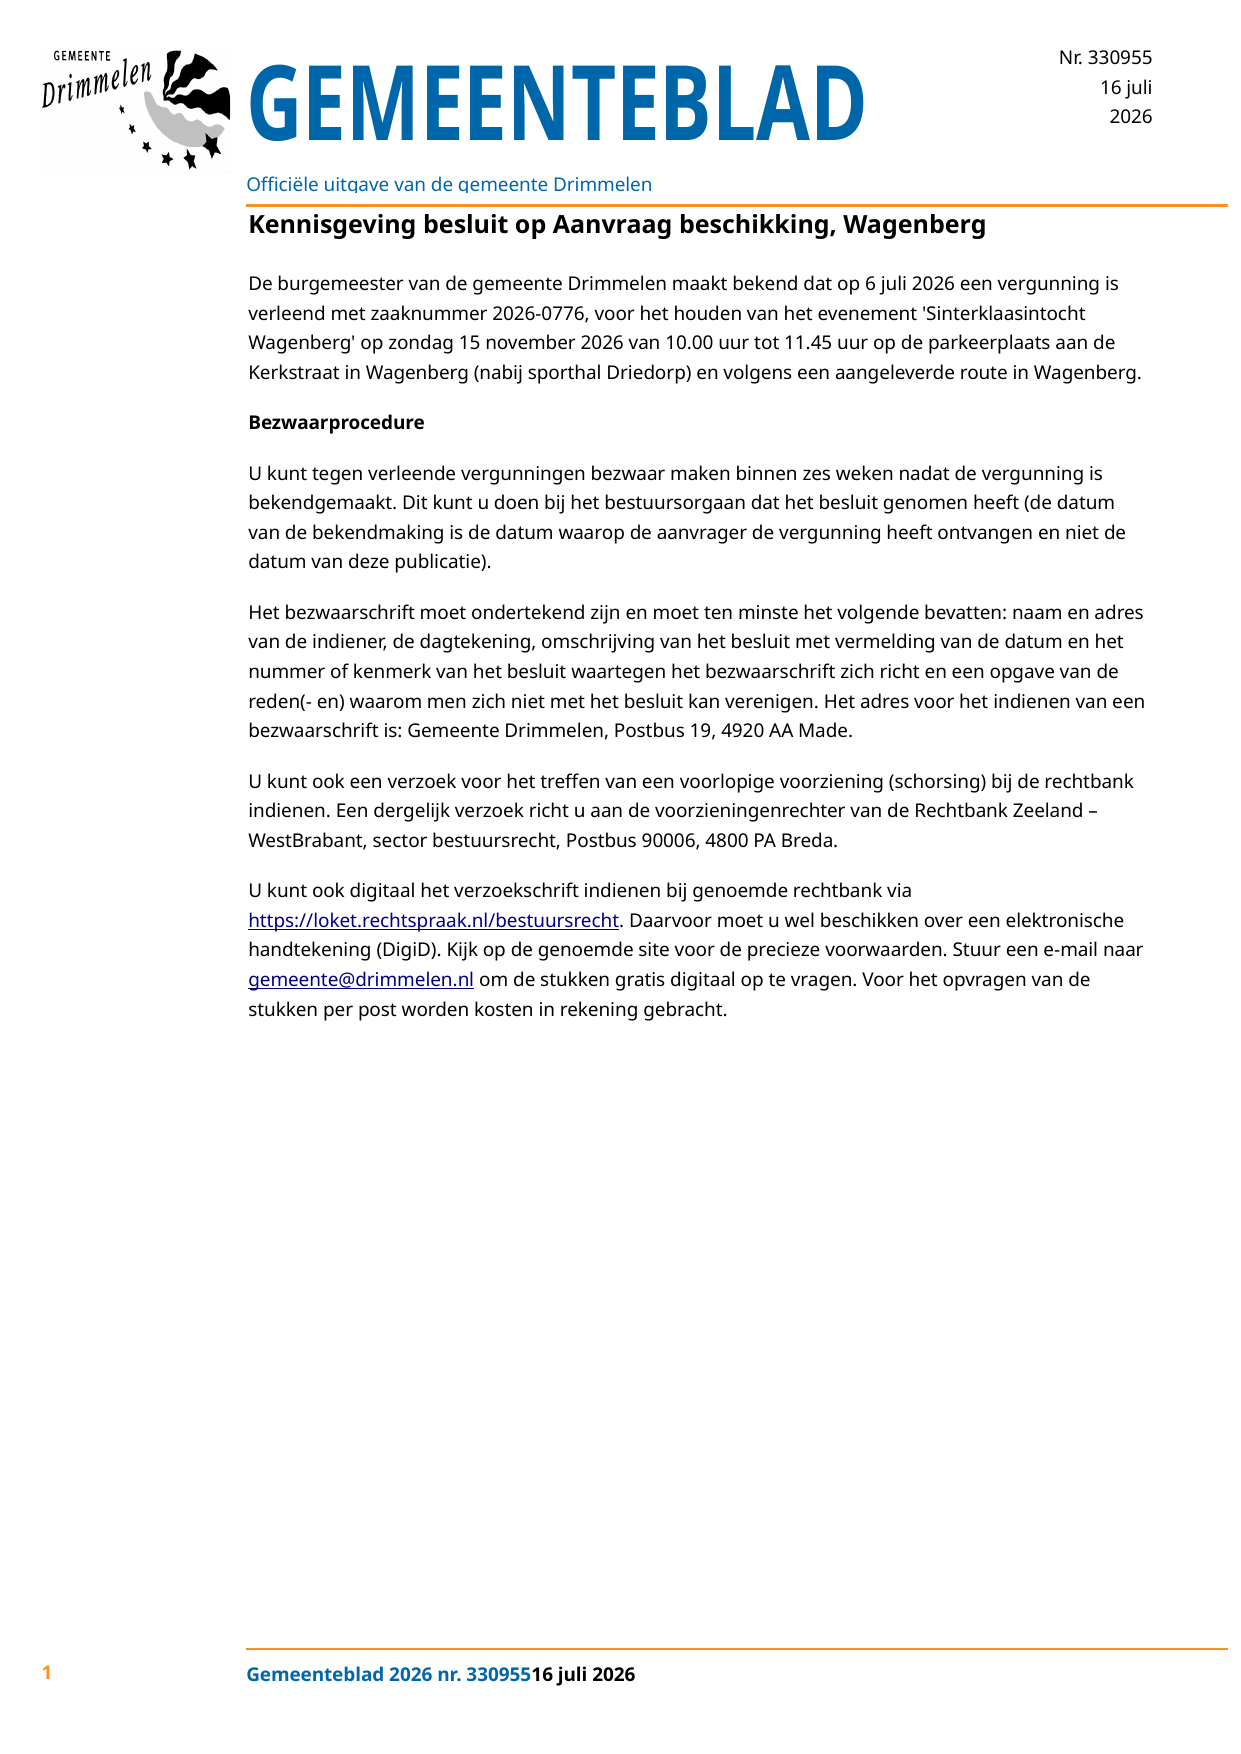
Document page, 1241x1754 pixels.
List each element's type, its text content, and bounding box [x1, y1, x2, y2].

text Kennisgeving besluit op Aanvraag beschikking, Wagenberg [248, 207, 1152, 241]
text U kunt ook een verzoek voor het treffen van een voorlopige voorziening (schorsing) bij de rechtbank indienen. Een dergelijk verzoek richt u aan de voorzieningenrechter van de Rechtbank Zeeland – WestBrabant, sector bestuursrecht, Postbus 90006, 4800 PA Breda. [248, 768, 1152, 853]
text De burgemeester van de gemeente Drimmelen maakt bekend dat op 6 juli 2026 een vergunning is verleend met zaaknummer 2026-0776, voor het houden van het evenement 'Sinterklaasintocht Wagenberg' op zondag 15 november 2026 van 10.00 uur tot 11.45 uur op de parkeerplaats aan de Kerkstraat in Wagenberg (nabij sporthal Driedorp) en volgens een aangeleverde route in Wagenberg. [248, 270, 1152, 385]
text U kunt tegen verleende vergunningen bezwaar maken binnen zes weken nadat de vergunning is bekendgemaakt. Dit kunt u doen bij het bestuursorgaan dat het besluit genomen heeft (de datum van de bekendmaking is de datum waarop de aanvrager de vergunning heeft ontvangen en niet de datum van deze publicatie). [248, 460, 1152, 574]
picture [41, 47, 231, 172]
text Bezwaarprocedure [248, 409, 1152, 435]
text Het bezwaarschrift moet ondertekend zijn en moet ten minste het volgende bevatten: naam en adres van de indiener, de dagtekening, omschrijving van het besluit met vermelding van de datum en het nummer of kenmerk van het besluit waartegen het bezwaarschrift zich richt en een opgave van de reden(- en) waarom men zich niet met het besluit kan verenigen. Het adres voor het indienen van een bezwaarschrift is: Gemeente Drimmelen, Postbus 19, 4920 AA Made. [248, 599, 1152, 743]
text U kunt ook digitaal het verzoekschrift indienen bij genoemde rechtbank via https://loket.rechtspraak.nl/bestuursrecht. Daarvoor moet u wel beschikken over een elektronische handtekening (DigiD). Kijk op de genoemde site voor de precieze voorwaarden. Stuur een e-mail naar gemeente@drimmelen.nl om de stukken gratis digitaal op te vragen. Voor het opvragen van de stukken per post worden kosten in rekening gebracht. [248, 877, 1152, 1021]
